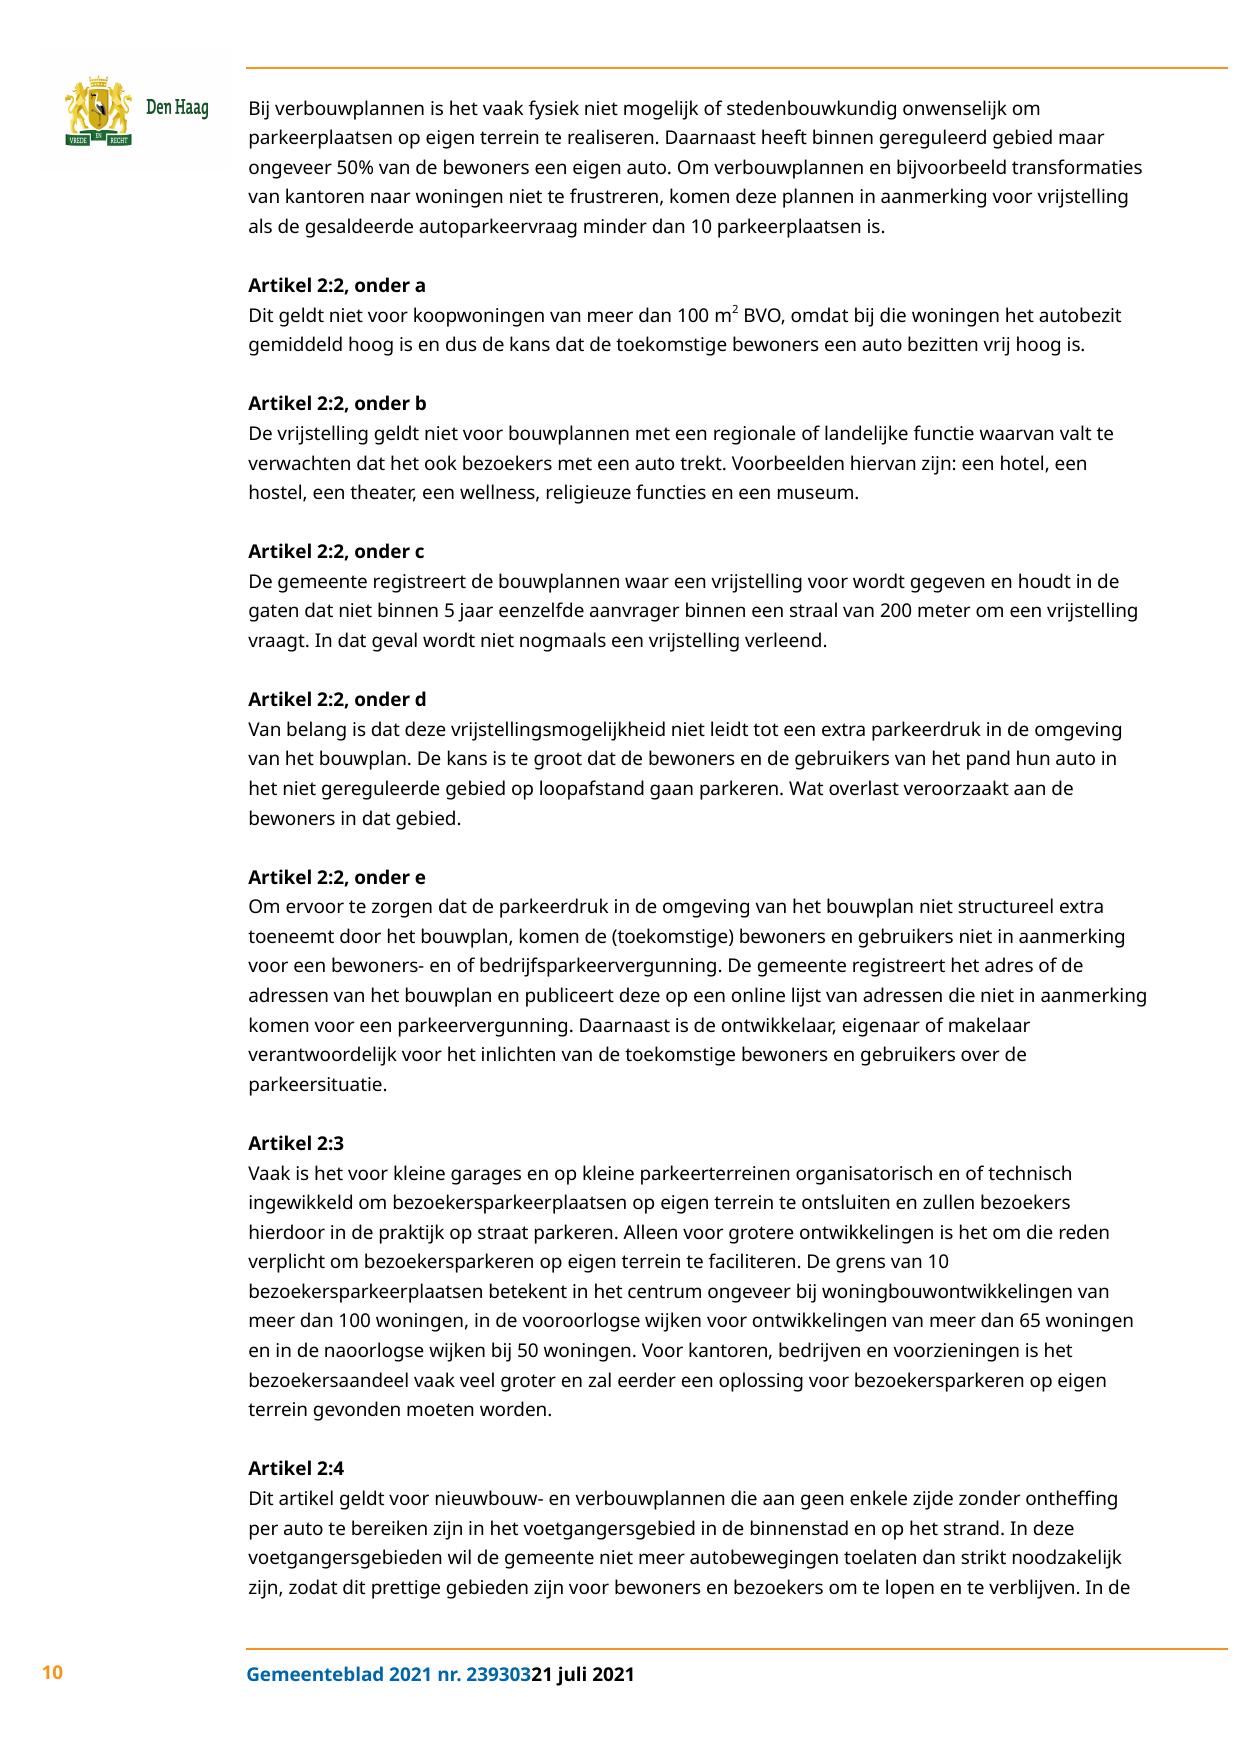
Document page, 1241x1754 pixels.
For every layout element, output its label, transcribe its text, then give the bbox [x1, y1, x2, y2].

text Artikel 2:3 [248, 1130, 1152, 1156]
text De vrijstelling geldt niet voor bouwplannen met een regionale of landelijke functie waarvan valt te verwachten dat het ook bezoekers met een auto trekt. Voorbeelden hiervan zijn: een hotel, een hostel, een theater, een wellness, religieuze functies en een museum. [248, 420, 1152, 505]
text Vaak is het voor kleine garages en op kleine parkeerterreinen organisatorisch en of technisch ingewikkeld om bezoekersparkeerplaatsen op eigen terrein te ontsluiten en zullen bezoekers hierdoor in de praktijk op straat parkeren. Alleen voor grotere ontwikkelingen is het om die reden verplicht om bezoekersparkeren op eigen terrein te faciliteren. De grens van 10 bezoekersparkeerplaatsen betekent in het centrum ongeveer bij woningbouwontwikkelingen van meer dan 100 woningen, in de vooroorlogse wijken voor ontwikkelingen van meer dan 65 woningen en in de naoorlogse wijken bij 50 woningen. Voor kantoren, bedrijven en voorzieningen is het bezoekersaandeel vaak veel groter en zal eerder een oplossing voor bezoekersparkeren op eigen terrein gevonden moeten worden. [248, 1160, 1152, 1422]
text Artikel 2:2, onder a [248, 272, 1152, 298]
text Dit artikel geldt voor nieuwbouw- en verbouwplannen die aan geen enkele zijde zonder ontheffing per auto te bereiken zijn in het voetgangersgebied in de binnenstad en op het strand. In deze voetgangersgebieden wil de gemeente niet meer autobewegingen toelaten dan strikt noodzakelijk zijn, zodat dit prettige gebieden zijn voor bewoners en bezoekers om te lopen en te verblijven. In de [248, 1485, 1152, 1600]
text Om ervoor te zorgen dat de parkeerdruk in de omgeving van het bouwplan niet structureel extra toeneemt door het bouwplan, komen de (toekomstige) bewoners en gebruikers niet in aanmerking voor een bewoners- en of bedrijfsparkeervergunning. De gemeente registreert het adres of de adressen van het bouwplan en publiceert deze op een online lijst van adressen die niet in aanmerking komen voor een parkeervergunning. Daarnaast is de ontwikkelaar, eigenaar of makelaar verantwoordelijk voor het inlichten van de toekomstige bewoners en gebruikers over de parkeersituatie. [248, 893, 1152, 1097]
text Artikel 2:2, onder c [248, 538, 1152, 564]
text Van belang is dat deze vrijstellingsmogelijkheid niet leidt tot een extra parkeerdruk in de omgeving van het bouwplan. De kans is te groot dat de bewoners en de gebruikers van het pand hun auto in het niet gereguleerde gebied op loopafstand gaan parkeren. Wat overlast veroorzaakt aan de bewoners in dat gebied. [248, 716, 1152, 831]
text Artikel 2:2, onder d [248, 686, 1152, 712]
text Artikel 2:4 [248, 1456, 1152, 1481]
text Artikel 2:2, onder b [248, 391, 1152, 416]
picture [41, 47, 231, 172]
text Artikel 2:2, onder e [248, 864, 1152, 890]
text De gemeente registreert de bouwplannen waar een vrijstelling voor wordt gegeven en houdt in de gaten dat niet binnen 5 jaar eenzelfde aanvrager binnen een straal van 200 meter om een vrijstelling vraagt. In dat geval wordt niet nogmaals een vrijstelling verleend. [248, 568, 1152, 653]
text Dit geldt niet voor koopwoningen van meer dan 100 m2 BVO, omdat bij die woningen het autobezit gemiddeld hoog is en dus de kans dat de toekomstige bewoners een auto bezitten vrij hoog is. [248, 302, 1152, 357]
text Bij verbouwplannen is het vaak fysiek niet mogelijk of stedenbouwkundig onwenselijk om parkeerplaatsen op eigen terrein te realiseren. Daarnaast heeft binnen gereguleerd gebied maar ongeveer 50% van de bewoners een eigen auto. Om verbouwplannen en bijvoorbeeld transformaties van kantoren naar woningen niet te frustreren, komen deze plannen in aanmerking voor vrijstelling als de gesaldeerde autoparkeervraag minder dan 10 parkeerplaatsen is. [248, 95, 1152, 239]
